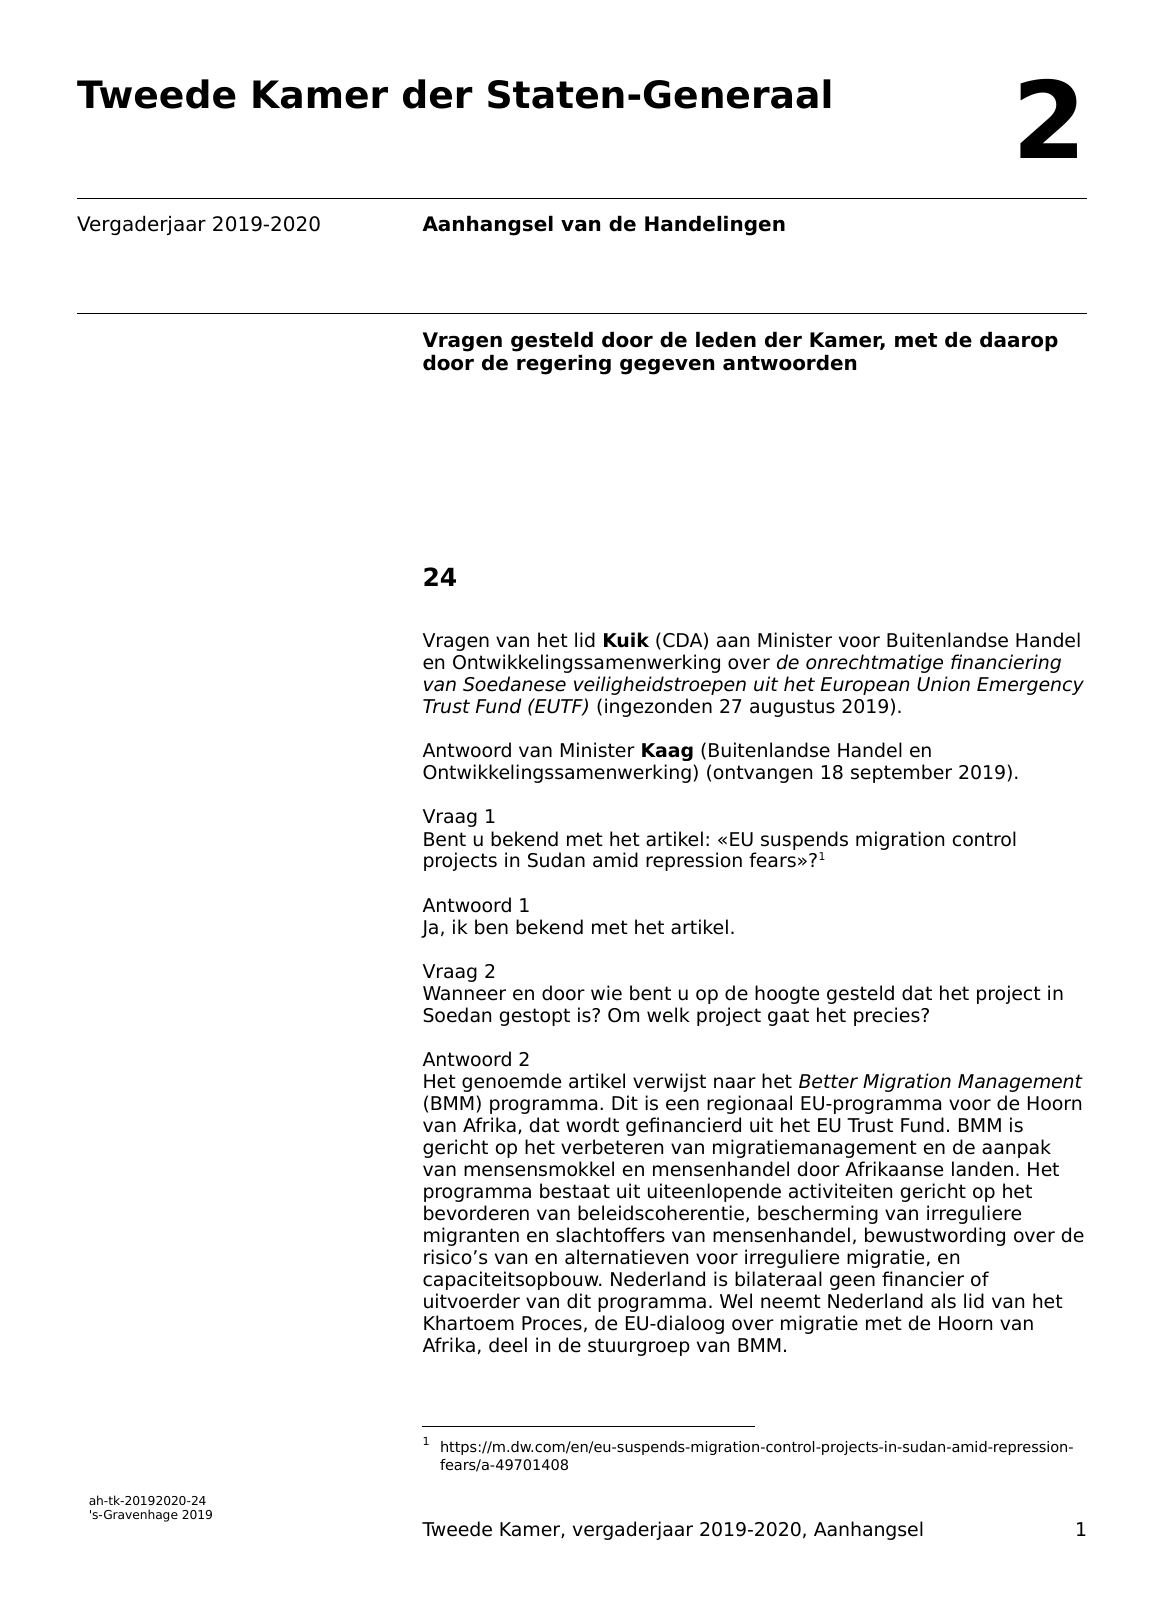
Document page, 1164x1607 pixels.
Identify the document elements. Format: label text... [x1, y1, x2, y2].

table_cell Vergaderjaar 2019-2020 [77, 199, 422, 313]
table_cell [77, 314, 422, 375]
text Antwoord van Minister Kaag (Buitenlandse Handel en Ontwikkelingssamenwerking) (ontvangen 18 september 2019). [422, 740, 1087, 784]
table_header Tweede Kamer der Staten-Generaal [77, 59, 886, 198]
text Ja, ik ben bekend met het artikel. [422, 917, 1087, 938]
text Wanneer en door wie bent u op de hoogte gesteld dat het project in Soedan gestopt is? Om welk project gaat het precies? [422, 983, 1087, 1027]
text Het genoemde artikel verwijst naar het Better Migration Management (BMM) programma. Dit is een regionaal EU-programma voor de Hoorn van Afrika, dat wordt gefinancierd uit het EU Trust Fund. BMM is gericht op het verbeteren van migratiemanagement en de aanpak van mensensmokkel en mensenhandel door Afrikaanse landen. Het programma bestaat uit uiteenlopende activiteiten gericht op het bevorderen van beleidscoherentie, bescherming van irreguliere migranten en slachtoffers van mensenhandel, bewustwording over de risico’s van en alternatieven voor irreguliere migratie, en capaciteitsopbouw. Nederland is bilateraal geen financier of uitvoerder van dit programma. Wel neemt Nederland als lid van het Khartoem Proces, de EU-dialoog over migratie met de Hoorn van Afrika, deel in de stuurgroep van BMM. [422, 1071, 1087, 1357]
table_header 2 [886, 59, 1087, 198]
text 's-Gravenhage 2019 [88, 1508, 323, 1522]
text Bent u bekend met het artikel: «EU suspends migration control projects in Sudan amid repression fears»? [422, 828, 1087, 872]
text 24 [422, 563, 1087, 592]
table_cell Aanhangsel van de Handelingen [422, 199, 1087, 313]
text Vragen van het lid Kuik (CDA) aan Minister voor Buitenlandse Handel en Ontwikkelingssamenwerking over de onrechtmatige financiering van Soedanese veiligheidstroepen uit het European Union Emergency Trust Fund (EUTF) (ingezonden 27 augustus 2019). [422, 630, 1087, 718]
text Vraag 2 [422, 961, 1087, 983]
text Vraag 1 [422, 806, 1087, 828]
text ah-tk-20192020-24 [88, 1494, 323, 1508]
text Antwoord 1 [422, 894, 1087, 917]
text https://m.dw.com/en/eu-suspends-migration-control-projects-in-sudan-amid-repression-fears/a-49701408 [422, 1435, 1087, 1474]
table_cell Vragen gesteld door de leden der Kamer, met de daarop door de regering gegeven antwoorden [422, 314, 1087, 375]
text Antwoord 2 [422, 1049, 1087, 1071]
